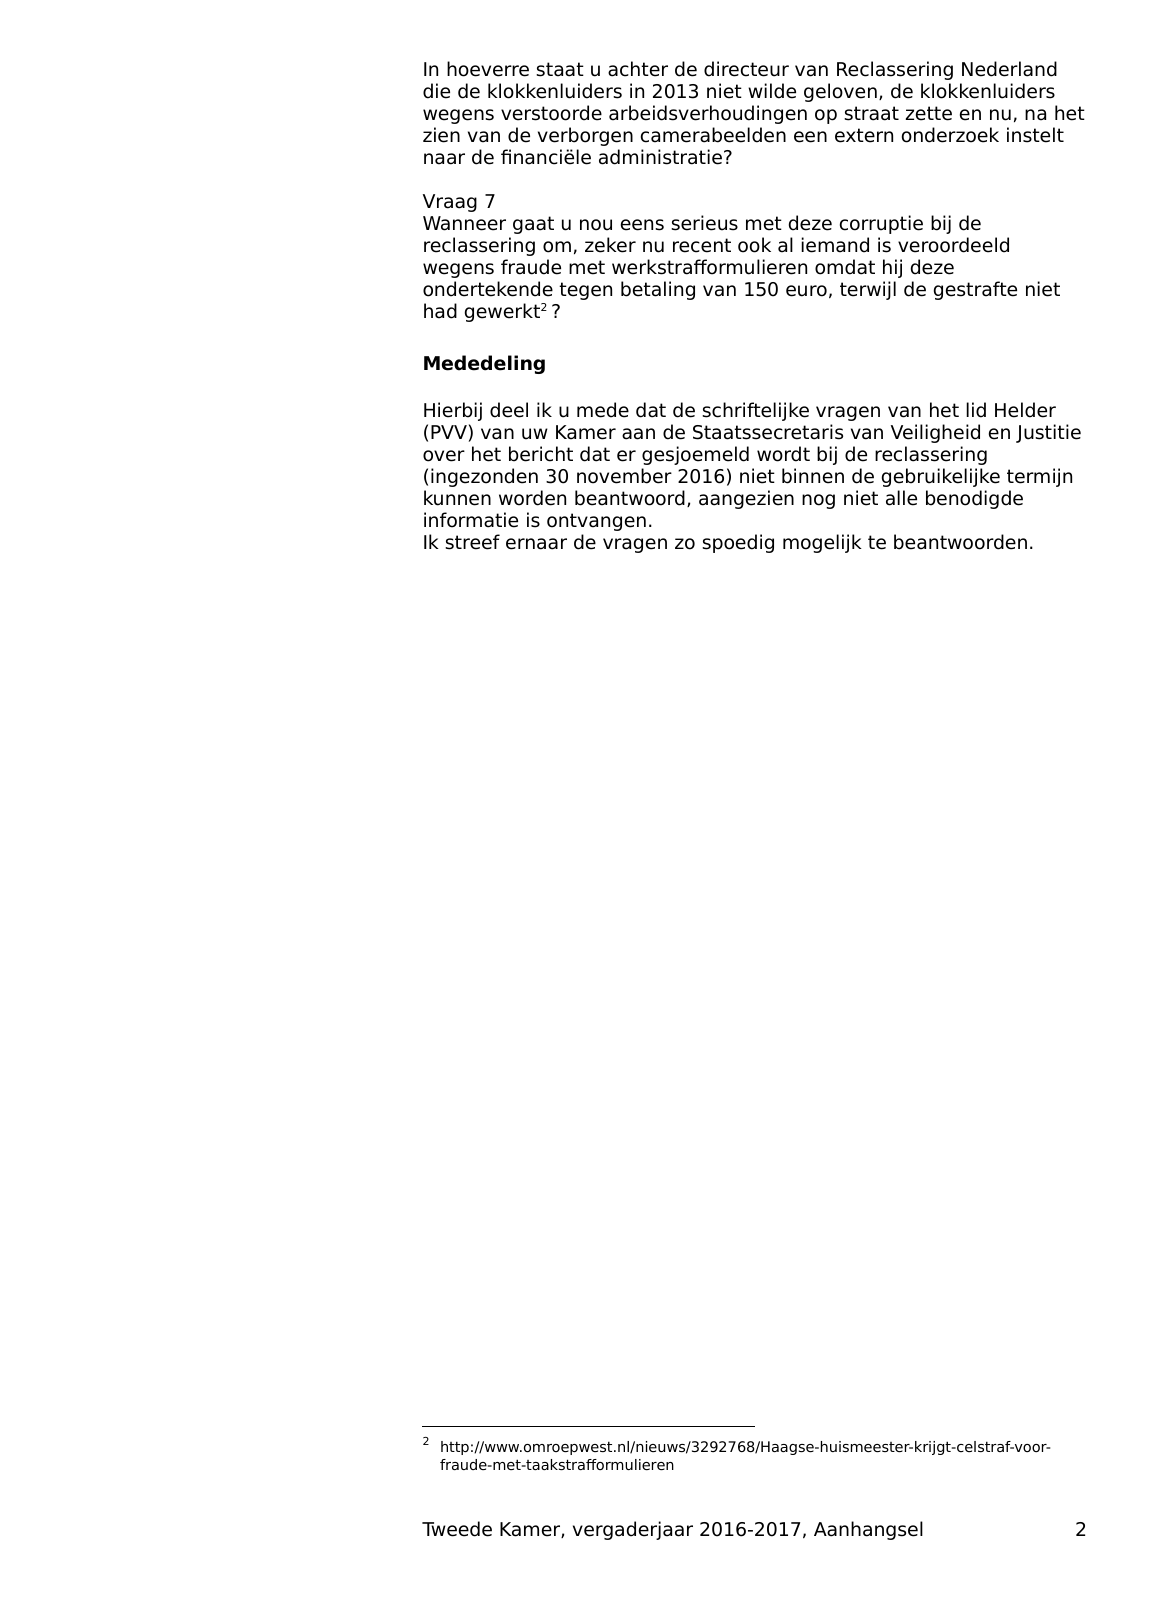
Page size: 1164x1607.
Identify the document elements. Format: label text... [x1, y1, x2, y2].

text Ik streef ernaar de vragen zo spoedig mogelijk te beantwoorden. [422, 532, 1087, 554]
text http://www.omroepwest.nl/nieuws/3292768/Haagse-huismeester-krijgt-celstraf-voor-fraude-met-taakstrafformulieren [422, 1435, 1087, 1474]
subtitle Mededeling [422, 353, 1087, 375]
text In hoeverre staat u achter de directeur van Reclassering Nederland die de klokkenluiders in 2013 niet wilde geloven, de klokkenluiders wegens verstoorde arbeidsverhoudingen op straat zette en nu, na het zien van de verborgen camerabeelden een extern onderzoek instelt naar de financiële administratie? [422, 59, 1087, 169]
text Vraag 7 [422, 191, 1087, 213]
text Hierbij deel ik u mede dat de schriftelijke vragen van het lid Helder (PVV) van uw Kamer aan de Staatssecretaris van Veiligheid en Justitie over het bericht dat er gesjoemeld wordt bij de reclassering (ingezonden 30 november 2016) niet binnen de gebruikelijke termijn kunnen worden beantwoord, aangezien nog niet alle benodigde informatie is ontvangen. [422, 400, 1087, 532]
text Wanneer gaat u nou eens serieus met deze corruptie bij de reclassering om, zeker nu recent ook al iemand is veroordeeld wegens fraude met werkstrafformulieren omdat hij deze ondertekende tegen betaling van 150 euro, terwijl de gestrafte niet had gewerkt? [422, 213, 1087, 323]
